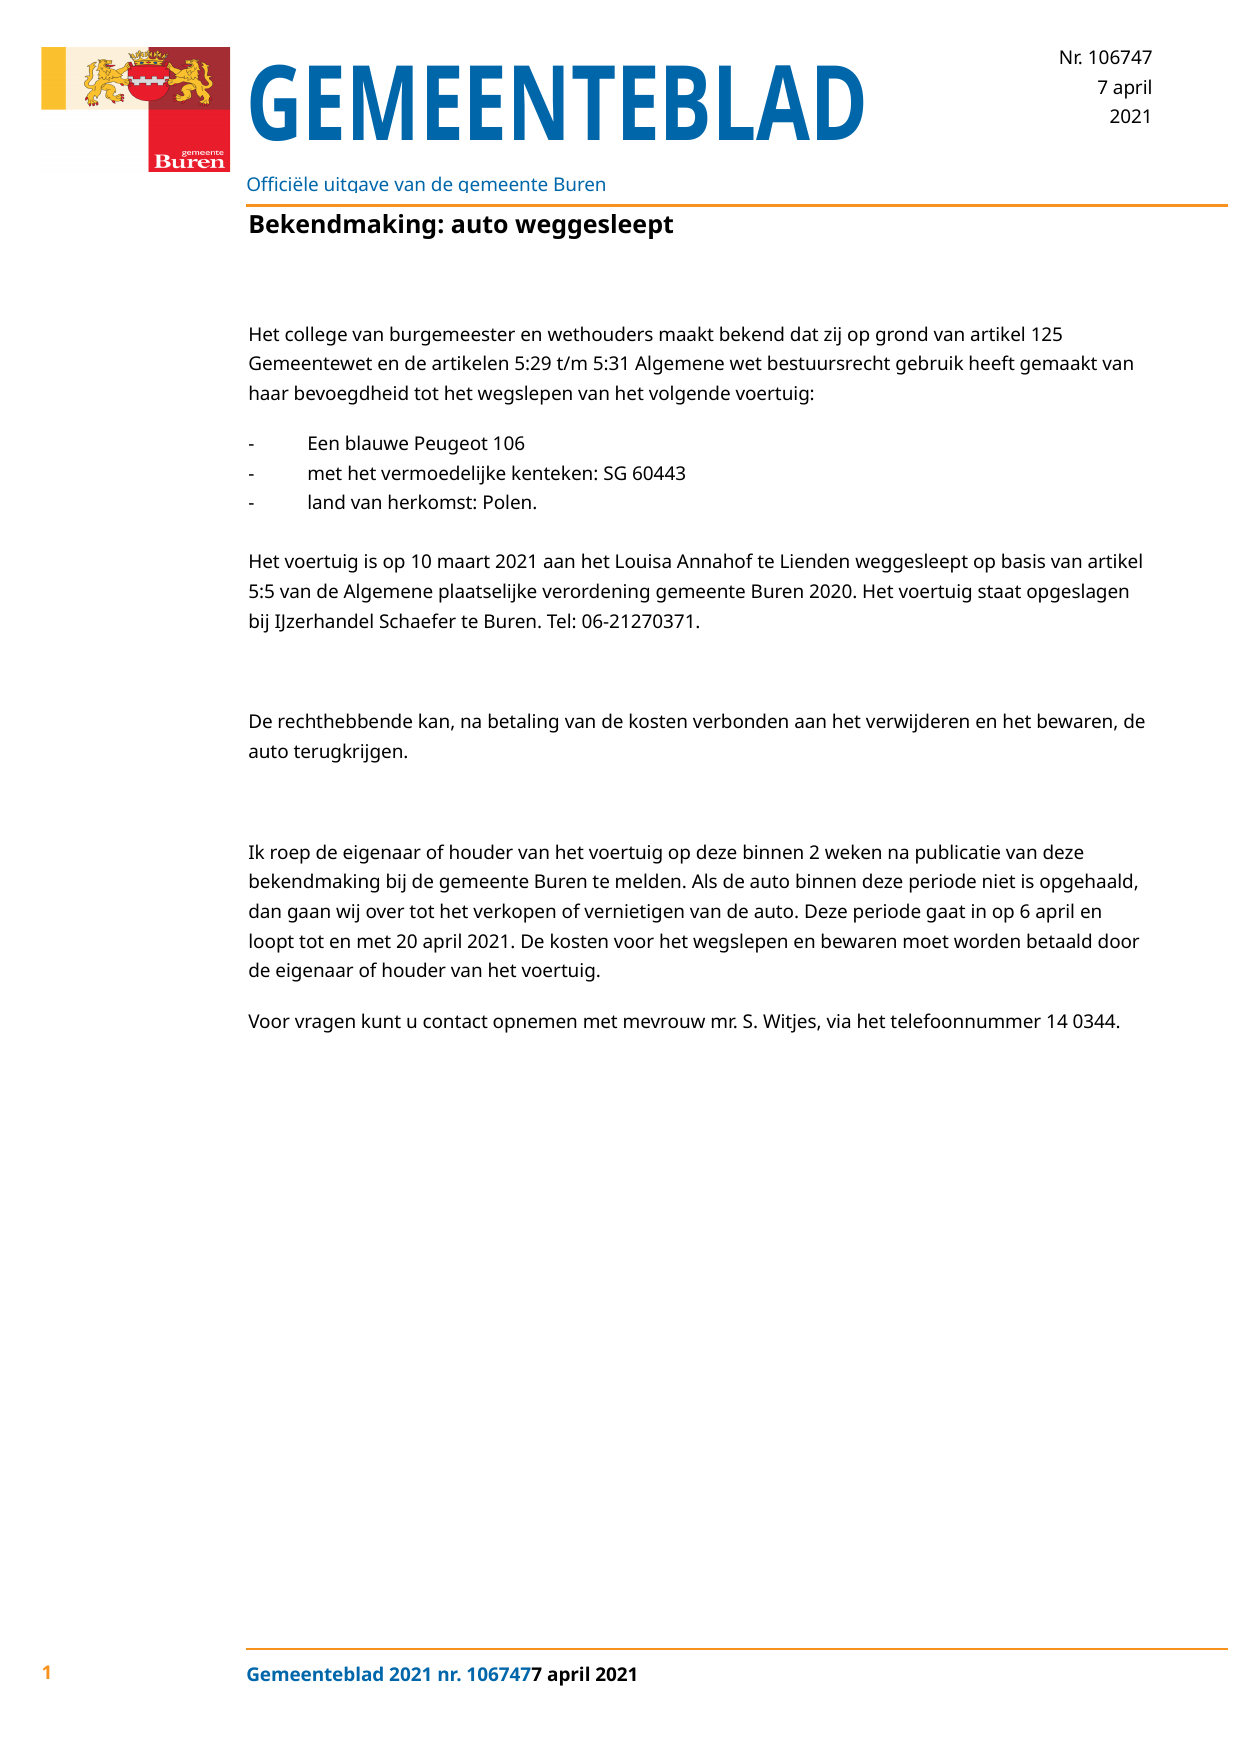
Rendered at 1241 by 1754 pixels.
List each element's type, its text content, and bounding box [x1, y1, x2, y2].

text Bekendmaking: auto weggesleept [248, 207, 1152, 241]
text Het college van burgemeester en wethouders maakt bekend dat zij op grond van artikel 125 Gemeentewet en de artikelen 5:29 t/m 5:31 Algemene wet bestuursrecht gebruik heeft gemaakt van haar bevoegdheid tot het wegslepen van het volgende voertuig: [248, 321, 1152, 406]
text De rechthebbende kan, na betaling van de kosten verbonden aan het verwijderen en het bewaren, de auto terugkrijgen. [248, 709, 1152, 764]
text Ik roep de eigenaar of houder van het voertuig op deze binnen 2 weken na publicatie van deze bekendmaking bij de gemeente Buren te melden. Als de auto binnen deze periode niet is opgehaald, dan gaan wij over tot het verkopen of vernietigen van de auto. Deze periode gaat in op 6 april en loopt tot en met 20 april 2021. De kosten voor het wegslepen en bewaren moet worden betaald door de eigenaar of houder van het voertuig. [248, 839, 1152, 983]
list land van herkomst: Polen. [248, 489, 1152, 515]
list Een blauwe Peugeot 106 [248, 430, 1152, 456]
text Het voertuig is op 10 maart 2021 aan het Louisa Annahof te Lienden weggesleept op basis van artikel 5:5 van de Algemene plaatselijke verordening gemeente Buren 2020. Het voertuig staat opgeslagen bij IJzerhandel Schaefer te Buren. Tel: 06-21270371. [248, 549, 1152, 633]
list met het vermoedelijke kenteken: SG 60443 [248, 460, 1152, 486]
text Voor vragen kunt u contact opnemen met mevrouw mr. S. Witjes, via het telefoonnummer 14 0344. [248, 1008, 1152, 1033]
picture [41, 47, 231, 172]
